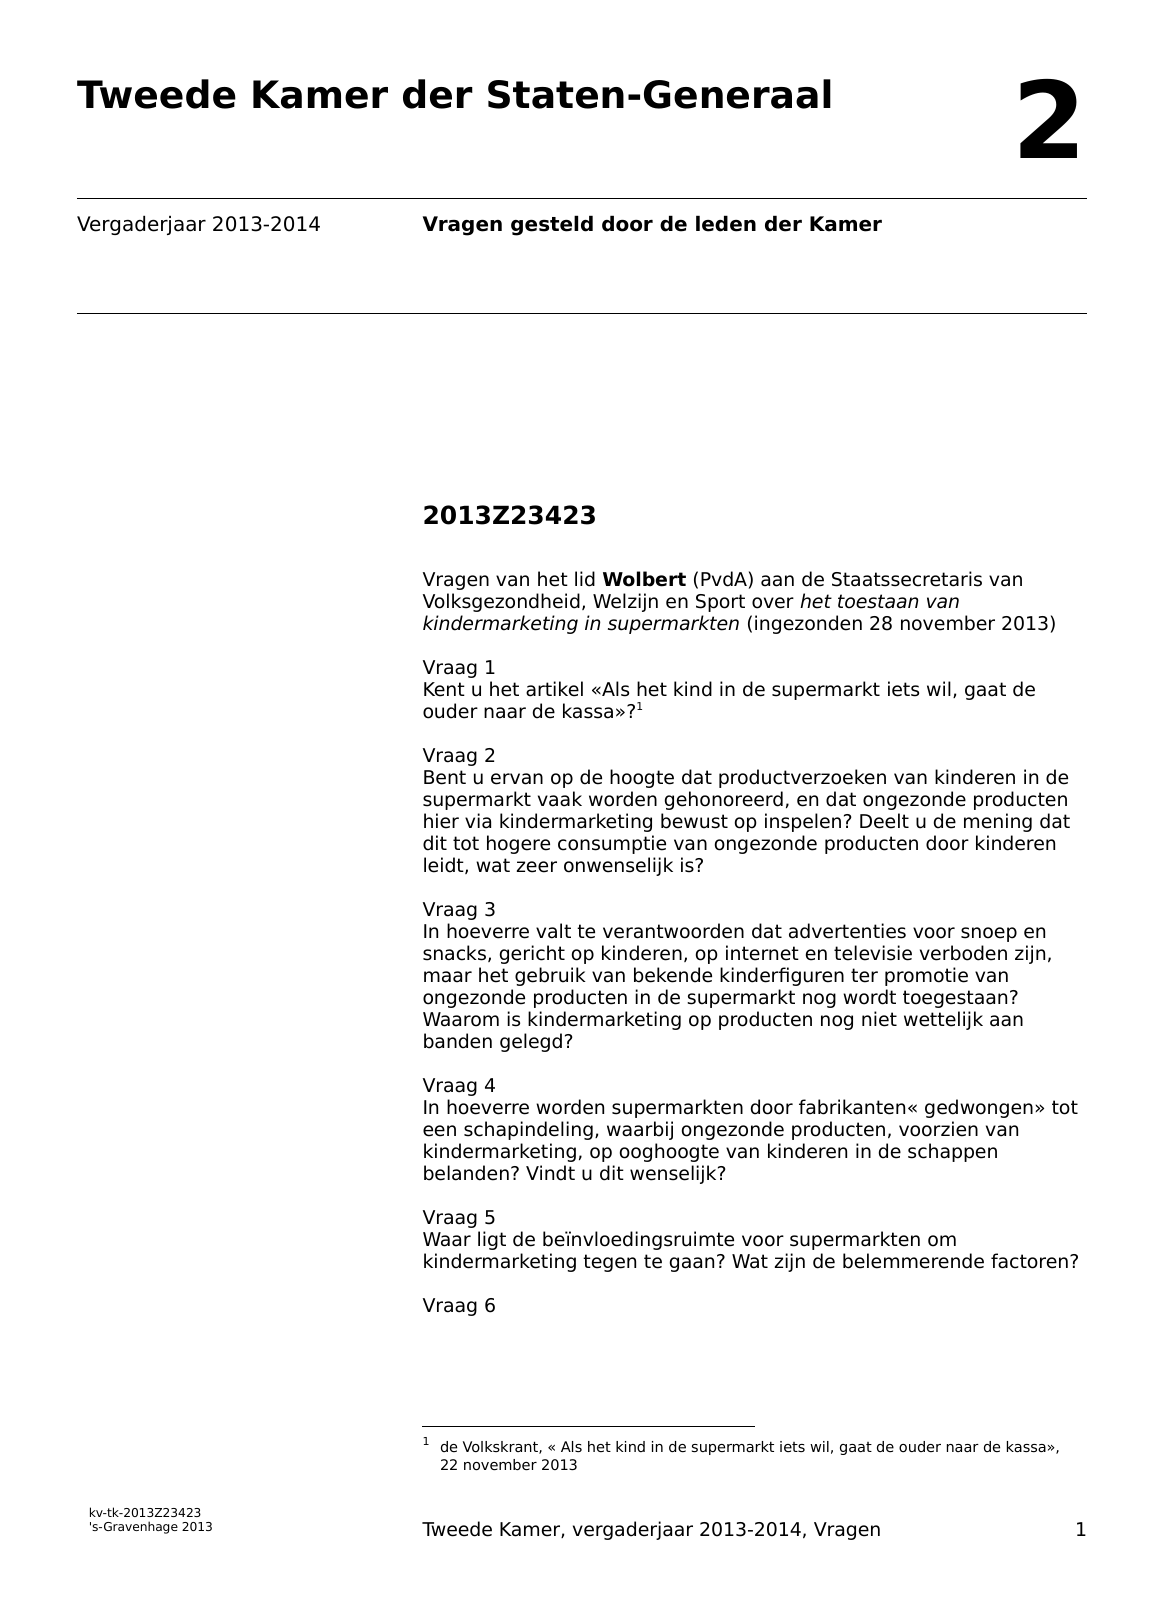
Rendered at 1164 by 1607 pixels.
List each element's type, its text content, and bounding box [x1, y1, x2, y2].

table_header Tweede Kamer der Staten-Generaal [77, 59, 886, 198]
text Vraag 6 [422, 1295, 1087, 1317]
text Vraag 4 [422, 1075, 1087, 1097]
text de Volkskrant, « Als het kind in de supermarkt iets wil, gaat de ouder naar de kassa», 22 november 2013 [422, 1435, 1087, 1474]
text Vraag 2 [422, 745, 1087, 767]
text Bent u ervan op de hoogte dat productverzoeken van kinderen in de supermarkt vaak worden gehonoreerd, en dat ongezonde producten hier via kindermarketing bewust op inspelen? Deelt u de mening dat dit tot hogere consumptie van ongezonde producten door kinderen leidt, wat zeer onwenselijk is? [422, 767, 1087, 877]
table_cell Vergaderjaar 2013-2014 [77, 199, 422, 313]
table_cell Vragen gesteld door de leden der Kamer [422, 199, 1087, 313]
text kv-tk-2013Z23423 [88, 1506, 323, 1520]
text Vragen van het lid Wolbert (PvdA) aan de Staatssecretaris van Volksgezondheid, Welzijn en Sport over het toestaan van kindermarketing in supermarkten (ingezonden 28 november 2013) [422, 569, 1087, 635]
text Vraag 5 [422, 1207, 1087, 1229]
text Vraag 3 [422, 899, 1087, 921]
table_header 2 [886, 59, 1087, 198]
text Vraag 1 [422, 657, 1087, 679]
text 's-Gravenhage 2013 [88, 1520, 323, 1534]
text Waar ligt de beïnvloedingsruimte voor supermarkten om kindermarketing tegen te gaan? Wat zijn de belemmerende factoren? [422, 1229, 1087, 1273]
text In hoeverre valt te verantwoorden dat advertenties voor snoep en snacks, gericht op kinderen, op internet en televisie verboden zijn, maar het gebruik van bekende kinderfiguren ter promotie van ongezonde producten in de supermarkt nog wordt toegestaan? Waarom is kindermarketing op producten nog niet wettelijk aan banden gelegd? [422, 921, 1087, 1053]
text Kent u het artikel «Als het kind in de supermarkt iets wil, gaat de ouder naar de kassa»? [422, 679, 1087, 723]
text 2013Z23423 [422, 501, 1087, 531]
text In hoeverre worden supermarkten door fabrikanten« gedwongen» tot een schapindeling, waarbij ongezonde producten, voorzien van kindermarketing, op ooghoogte van kinderen in de schappen belanden? Vindt u dit wenselijk? [422, 1097, 1087, 1185]
